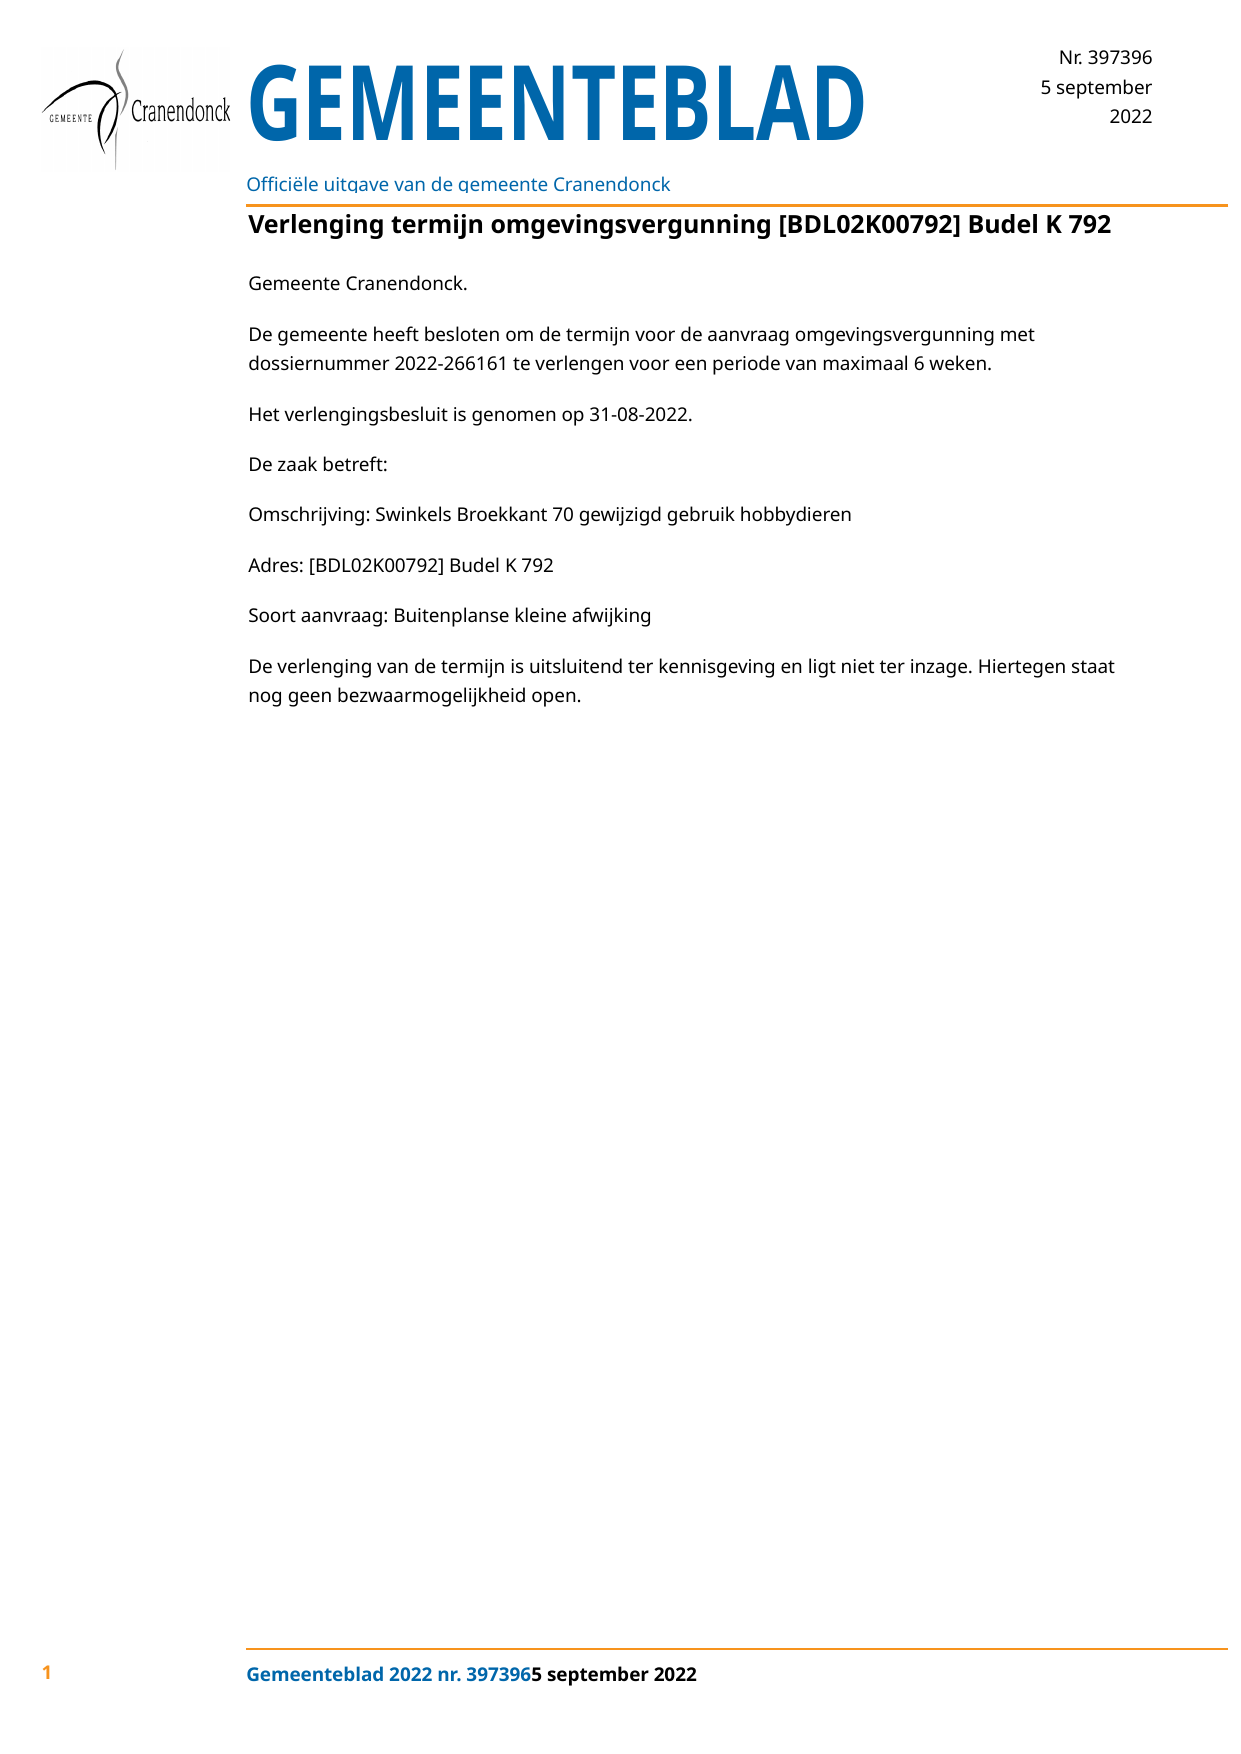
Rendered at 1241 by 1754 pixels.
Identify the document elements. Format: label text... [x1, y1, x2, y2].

text De zaak betreft: [248, 451, 1152, 477]
text De gemeente heeft besloten om de termijn voor de aanvraag omgevingsvergunning met dossiernummer 2022-266161 te verlengen voor een periode van maximaal 6 weken. [248, 321, 1152, 376]
text Omschrijving: Swinkels Broekkant 70 gewijzigd gebruik hobbydieren [248, 502, 1152, 527]
text Het verlengingsbesluit is genomen op 31-08-2022. [248, 401, 1152, 426]
text Gemeente Cranendonck. [248, 270, 1152, 296]
text Adres: [BDL02K00792] Budel K 792 [248, 552, 1152, 578]
picture [41, 47, 231, 172]
text De verlenging van de termijn is uitsluitend ter kennisgeving en ligt niet ter inzage. Hiertegen staat nog geen bezwaarmogelijkheid open. [248, 653, 1152, 708]
text Verlenging termijn omgevingsvergunning [BDL02K00792] Budel K 792 [248, 207, 1152, 241]
text Soort aanvraag: Buitenplanse kleine afwijking [248, 602, 1152, 628]
